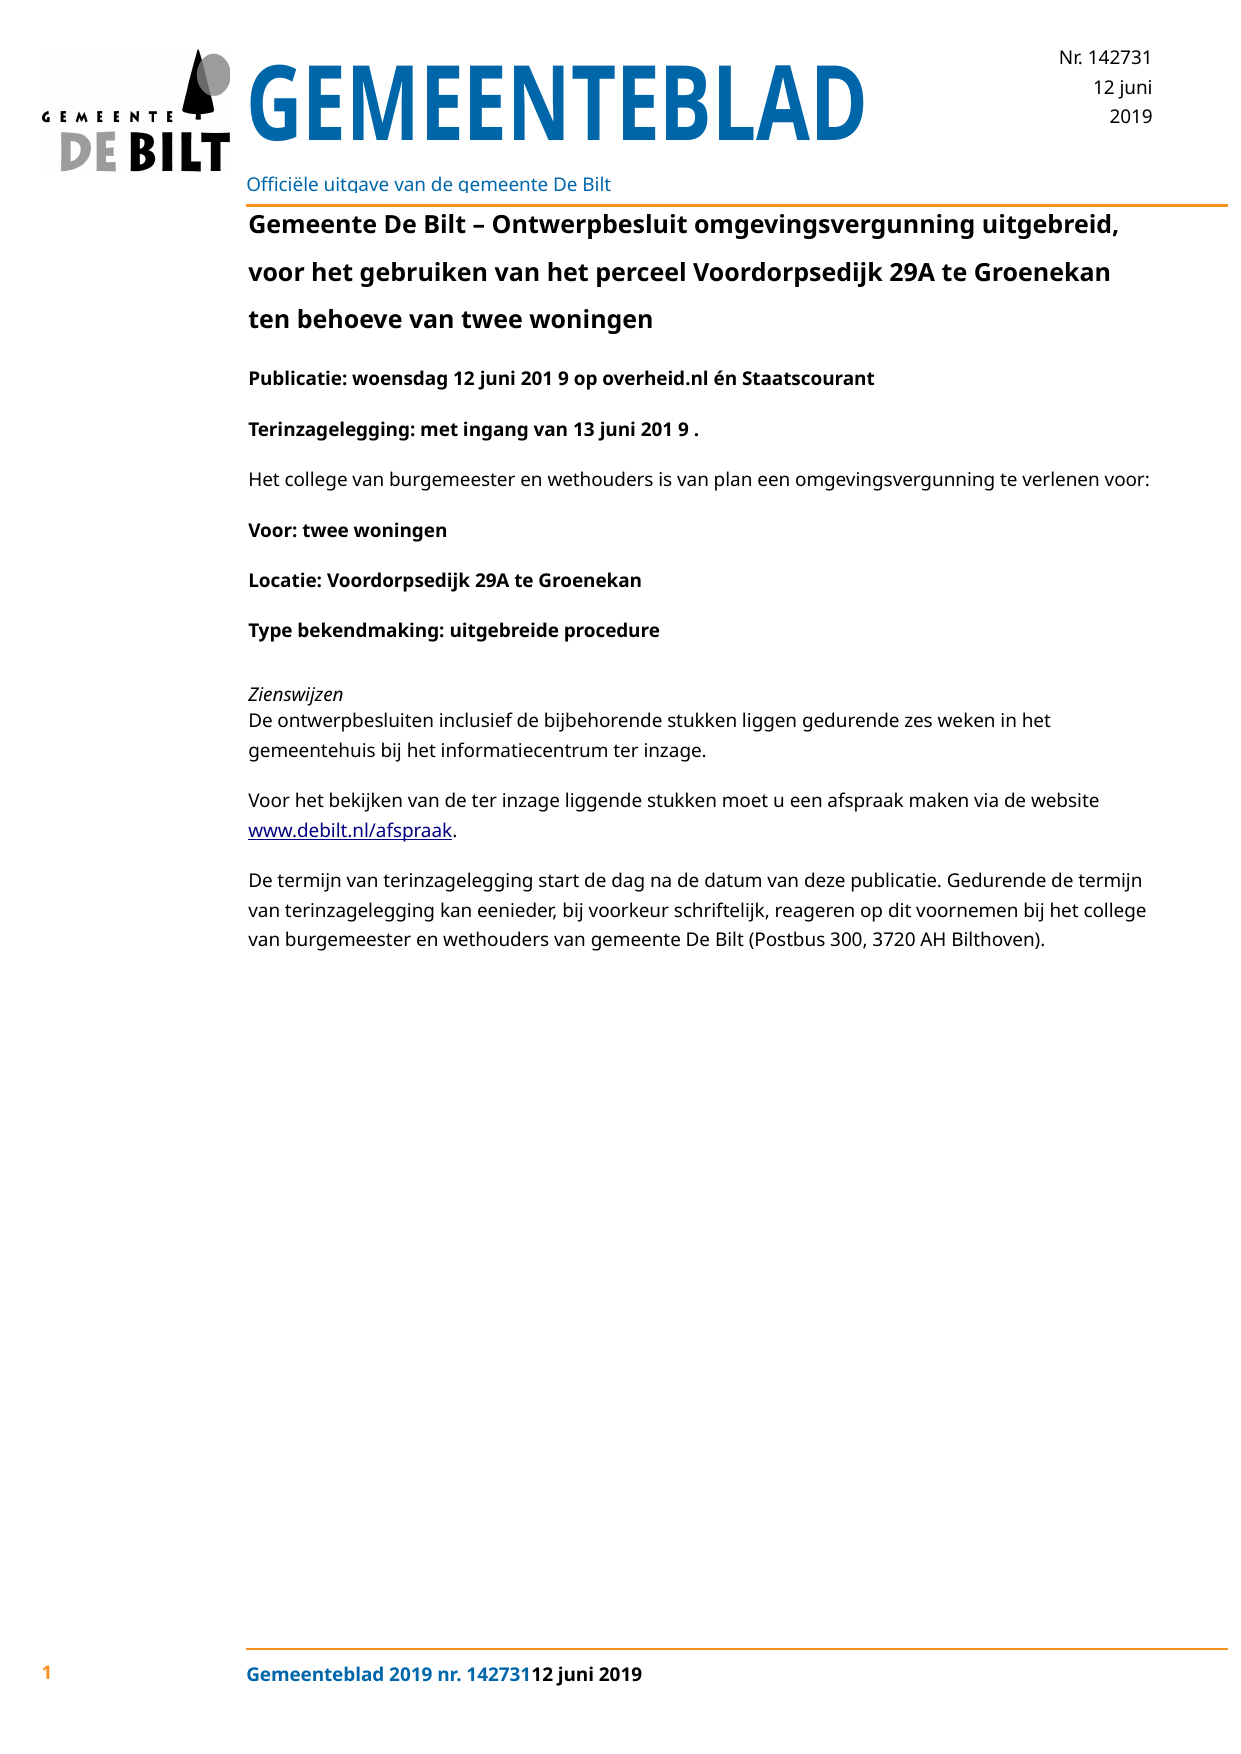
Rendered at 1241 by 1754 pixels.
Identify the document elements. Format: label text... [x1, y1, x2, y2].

text Voor het bekijken van de ter inzage liggende stukken moet u een afspraak maken via de website www.debilt.nl/afspraak. [248, 787, 1152, 843]
picture [41, 47, 231, 172]
text Type bekendmaking: uitgebreide procedure [248, 618, 1152, 643]
text De termijn van terinzagelegging start de dag na de datum van deze publicatie. Gedurende de termijn van terinzagelegging kan eenieder, bij voorkeur schriftelijk, reageren op dit voornemen bij het college van burgemeester en wethouders van gemeente De Bilt (Postbus 300, 3720 AH Bilthoven). [248, 867, 1152, 952]
text Terinzagelegging: met ingang van 13 juni 201 9 . [248, 416, 1152, 442]
text Publicatie: woensdag 12 juni 201 9 op overheid.nl én Staatscourant [248, 366, 1152, 391]
text Locatie: Voordorpsedijk 29A te Groenekan [248, 567, 1152, 593]
text Voor: twee woningen [248, 517, 1152, 542]
text Het college van burgemeester en wethouders is van plan een omgevingsvergunning te verlenen voor: [248, 466, 1152, 492]
text Gemeente De Bilt – Ontwerpbesluit omgevingsvergunning uitgebreid, voor het gebruiken van het perceel Voordorpsedijk 29A te Groenekan ten behoeve van twee woningen [248, 207, 1152, 336]
text De ontwerpbesluiten inclusief de bijbehorende stukken liggen gedurende zes weken in het gemeentehuis bij het informatiecentrum ter inzage. [248, 707, 1152, 763]
text Zienswijzen [248, 682, 1152, 707]
